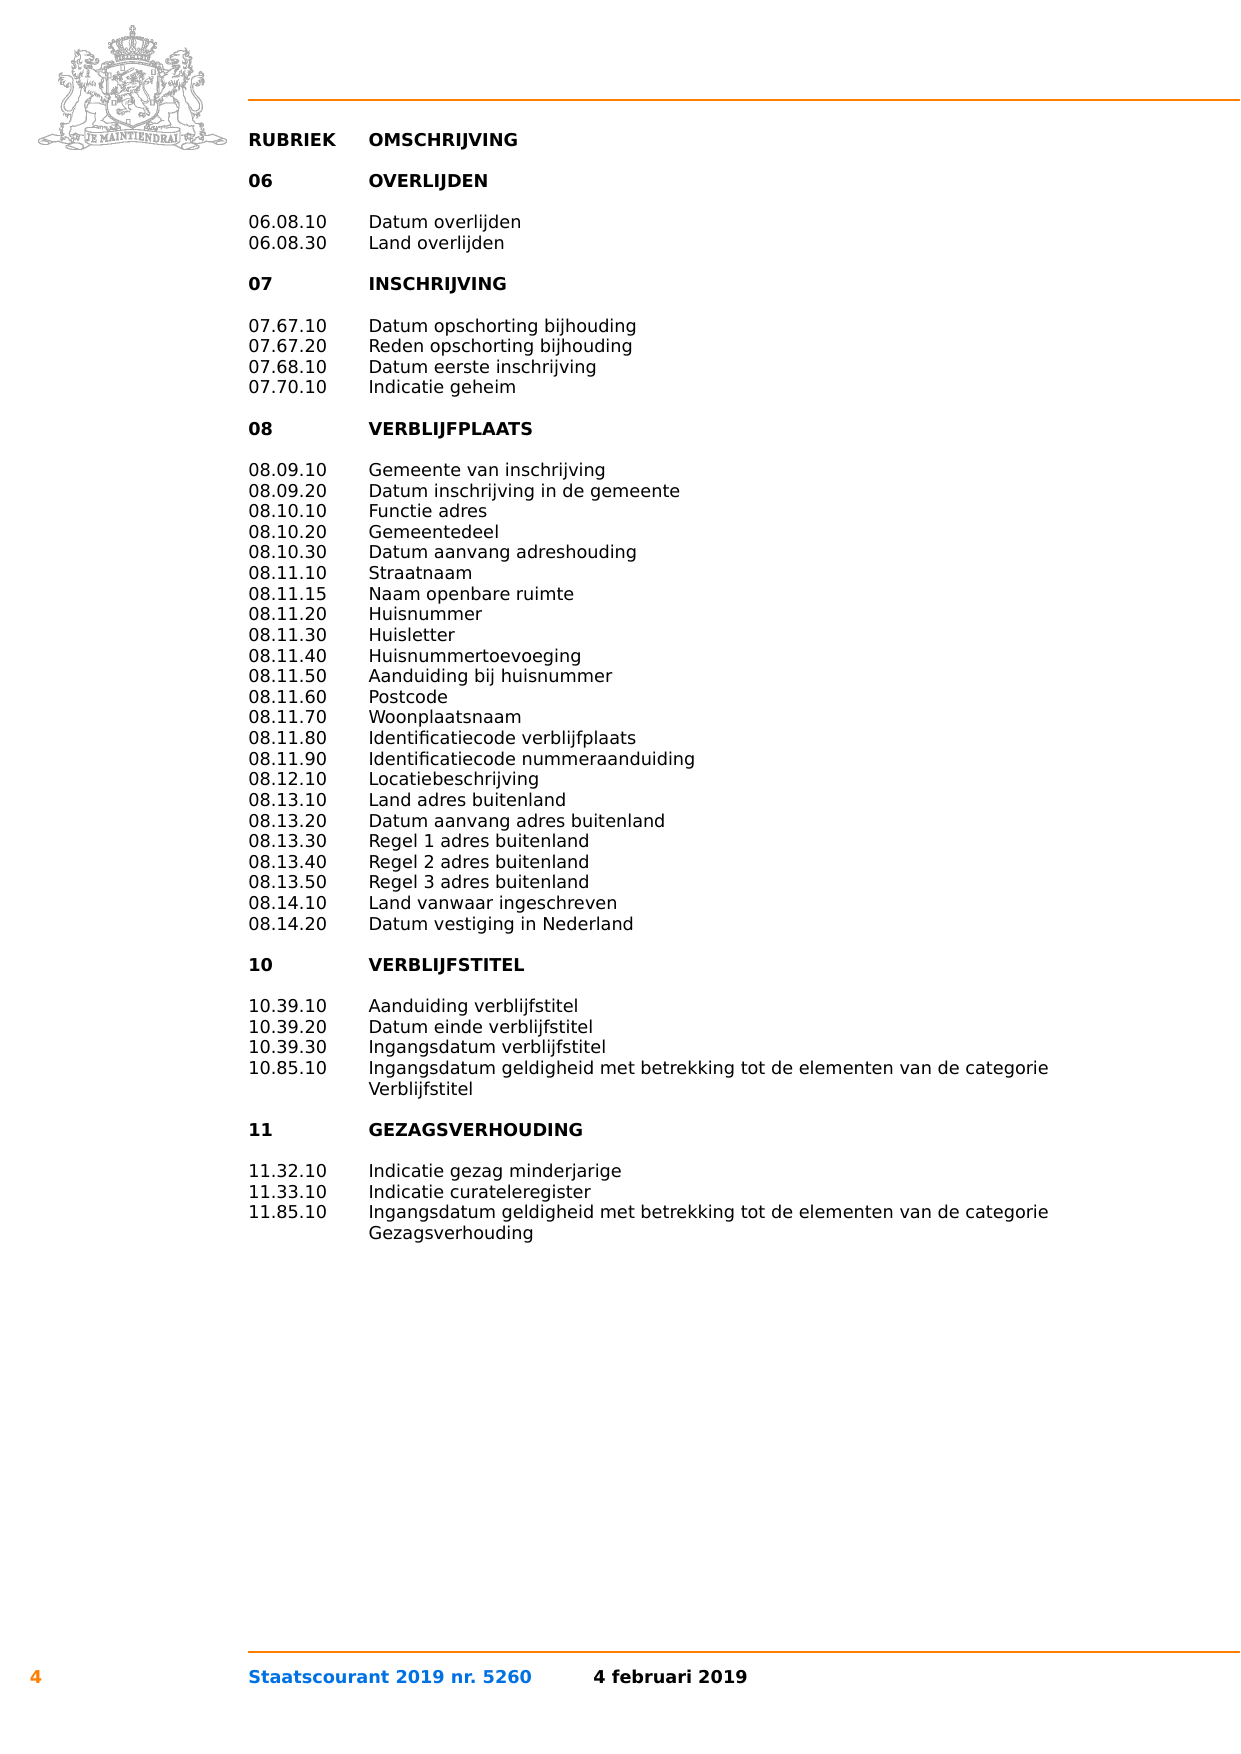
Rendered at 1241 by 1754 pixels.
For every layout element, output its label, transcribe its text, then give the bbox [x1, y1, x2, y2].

table_cell [248, 151, 362, 171]
table_cell 07.70.10 [248, 378, 362, 398]
table_cell OVERLIJDEN [363, 171, 1163, 192]
table_cell 08.11.40 [248, 646, 362, 666]
table_cell 08.11.70 [248, 708, 362, 728]
table_cell 08.14.20 [248, 914, 362, 934]
table_cell 08 [248, 419, 362, 439]
table_cell 06.08.30 [248, 233, 362, 254]
table_cell Huisnummertoevoeging [363, 646, 1163, 666]
table_cell [248, 1099, 362, 1120]
table_cell [248, 976, 362, 996]
table_cell Ingangsdatum geldigheid met betrekking tot de elementen van de categorie Verblijfstitel [363, 1058, 1163, 1099]
table_cell 08.11.80 [248, 728, 362, 749]
table_cell Datum aanvang adreshouding [363, 543, 1163, 563]
table_cell Datum eerste inschrijving [363, 357, 1163, 377]
table_cell Locatiebeschrijving [363, 769, 1163, 790]
table_cell 08.11.90 [248, 749, 362, 769]
table_cell Straatnaam [363, 563, 1163, 584]
table_cell [248, 439, 362, 460]
table_cell INSCHRIJVING [363, 274, 1163, 295]
table_cell 08.12.10 [248, 769, 362, 790]
table_cell [248, 398, 362, 419]
table_cell Identificatiecode verblijfplaats [363, 728, 1163, 749]
table_cell Gemeente van inschrijving [363, 460, 1163, 481]
table_cell Woonplaatsnaam [363, 708, 1163, 728]
table_cell Naam openbare ruimte [363, 584, 1163, 604]
table_cell Reden opschorting bijhouding [363, 336, 1163, 357]
table_cell [248, 1141, 362, 1161]
table_cell [248, 295, 362, 316]
table_cell Land vanwaar ingeschreven [363, 893, 1163, 914]
table_cell 10 [248, 955, 362, 976]
table_cell 08.13.50 [248, 873, 362, 893]
table_cell Huisletter [363, 625, 1163, 646]
table_cell 08.11.20 [248, 604, 362, 625]
table_cell Indicatie curateleregister [363, 1182, 1163, 1202]
table_cell Datum einde verblijfstitel [363, 1017, 1163, 1037]
table_cell 08.14.10 [248, 893, 362, 914]
table_cell Regel 3 adres buitenland [363, 873, 1163, 893]
table_cell 10.85.10 [248, 1058, 362, 1099]
table_cell GEZAGSVERHOUDING [363, 1120, 1163, 1141]
table_cell 08.13.30 [248, 831, 362, 852]
table_cell Land overlijden [363, 233, 1163, 254]
table_cell [363, 934, 1163, 955]
table_cell [363, 254, 1163, 274]
table_cell Identificatiecode nummeraanduiding [363, 749, 1163, 769]
table_cell 08.09.10 [248, 460, 362, 481]
table_cell 11.33.10 [248, 1182, 362, 1202]
table_cell Aanduiding bij huisnummer [363, 666, 1163, 687]
table_cell 08.11.10 [248, 563, 362, 584]
table_cell 08.11.50 [248, 666, 362, 687]
table_cell 08.11.15 [248, 584, 362, 604]
table_cell 08.11.30 [248, 625, 362, 646]
table_cell Regel 2 adres buitenland [363, 852, 1163, 872]
table_cell [363, 439, 1163, 460]
table_cell 08.10.30 [248, 543, 362, 563]
table_cell 11.32.10 [248, 1161, 362, 1182]
table_cell [248, 254, 362, 274]
table_cell Indicatie geheim [363, 378, 1163, 398]
table_cell Land adres buitenland [363, 790, 1163, 811]
picture [38, 25, 227, 150]
table_cell Postcode [363, 687, 1163, 707]
table_cell [363, 1099, 1163, 1120]
table_cell 08.13.40 [248, 852, 362, 872]
table_cell 08.09.20 [248, 481, 362, 501]
table_cell 08.10.20 [248, 522, 362, 542]
table_cell 10.39.10 [248, 996, 362, 1017]
table_cell [363, 976, 1163, 996]
table_cell Indicatie gezag minderjarige [363, 1161, 1163, 1182]
table_cell VERBLIJFPLAATS [363, 419, 1163, 439]
table_cell [248, 934, 362, 955]
table_cell 11.85.10 [248, 1203, 362, 1244]
table_cell Ingangsdatum geldigheid met betrekking tot de elementen van de categorie Gezagsverhouding [363, 1203, 1163, 1244]
table_cell 07.67.20 [248, 336, 362, 357]
table_cell Huisnummer [363, 604, 1163, 625]
table_cell [363, 192, 1163, 212]
table_cell 08.13.20 [248, 811, 362, 831]
table_cell Datum inschrijving in de gemeente [363, 481, 1163, 501]
table_cell VERBLIJFSTITEL [363, 955, 1163, 976]
table_cell Functie adres [363, 501, 1163, 522]
table_cell Gemeentedeel [363, 522, 1163, 542]
table_cell Datum opschorting bijhouding [363, 316, 1163, 336]
table_cell 11 [248, 1120, 362, 1141]
table_cell [363, 398, 1163, 419]
table_cell Aanduiding verblijfstitel [363, 996, 1163, 1017]
table_cell 08.11.60 [248, 687, 362, 707]
table_cell 07.68.10 [248, 357, 362, 377]
table_cell 07 [248, 274, 362, 295]
table_cell Ingangsdatum verblijfstitel [363, 1038, 1163, 1058]
table_cell Datum overlijden [363, 213, 1163, 233]
table_cell [363, 151, 1163, 171]
table_cell 08.13.10 [248, 790, 362, 811]
table_cell 06 [248, 171, 362, 192]
table_cell Regel 1 adres buitenland [363, 831, 1163, 852]
table_cell Datum vestiging in Nederland [363, 914, 1163, 934]
table_cell Datum aanvang adres buitenland [363, 811, 1163, 831]
table_header RUBRIEK [248, 130, 362, 151]
table_cell [248, 192, 362, 212]
table_cell 10.39.20 [248, 1017, 362, 1037]
table_header OMSCHRIJVING [363, 130, 1163, 151]
table_cell [363, 295, 1163, 316]
table_cell 08.10.10 [248, 501, 362, 522]
table_cell 10.39.30 [248, 1038, 362, 1058]
table_cell 06.08.10 [248, 213, 362, 233]
table_cell 07.67.10 [248, 316, 362, 336]
table_cell [363, 1141, 1163, 1161]
